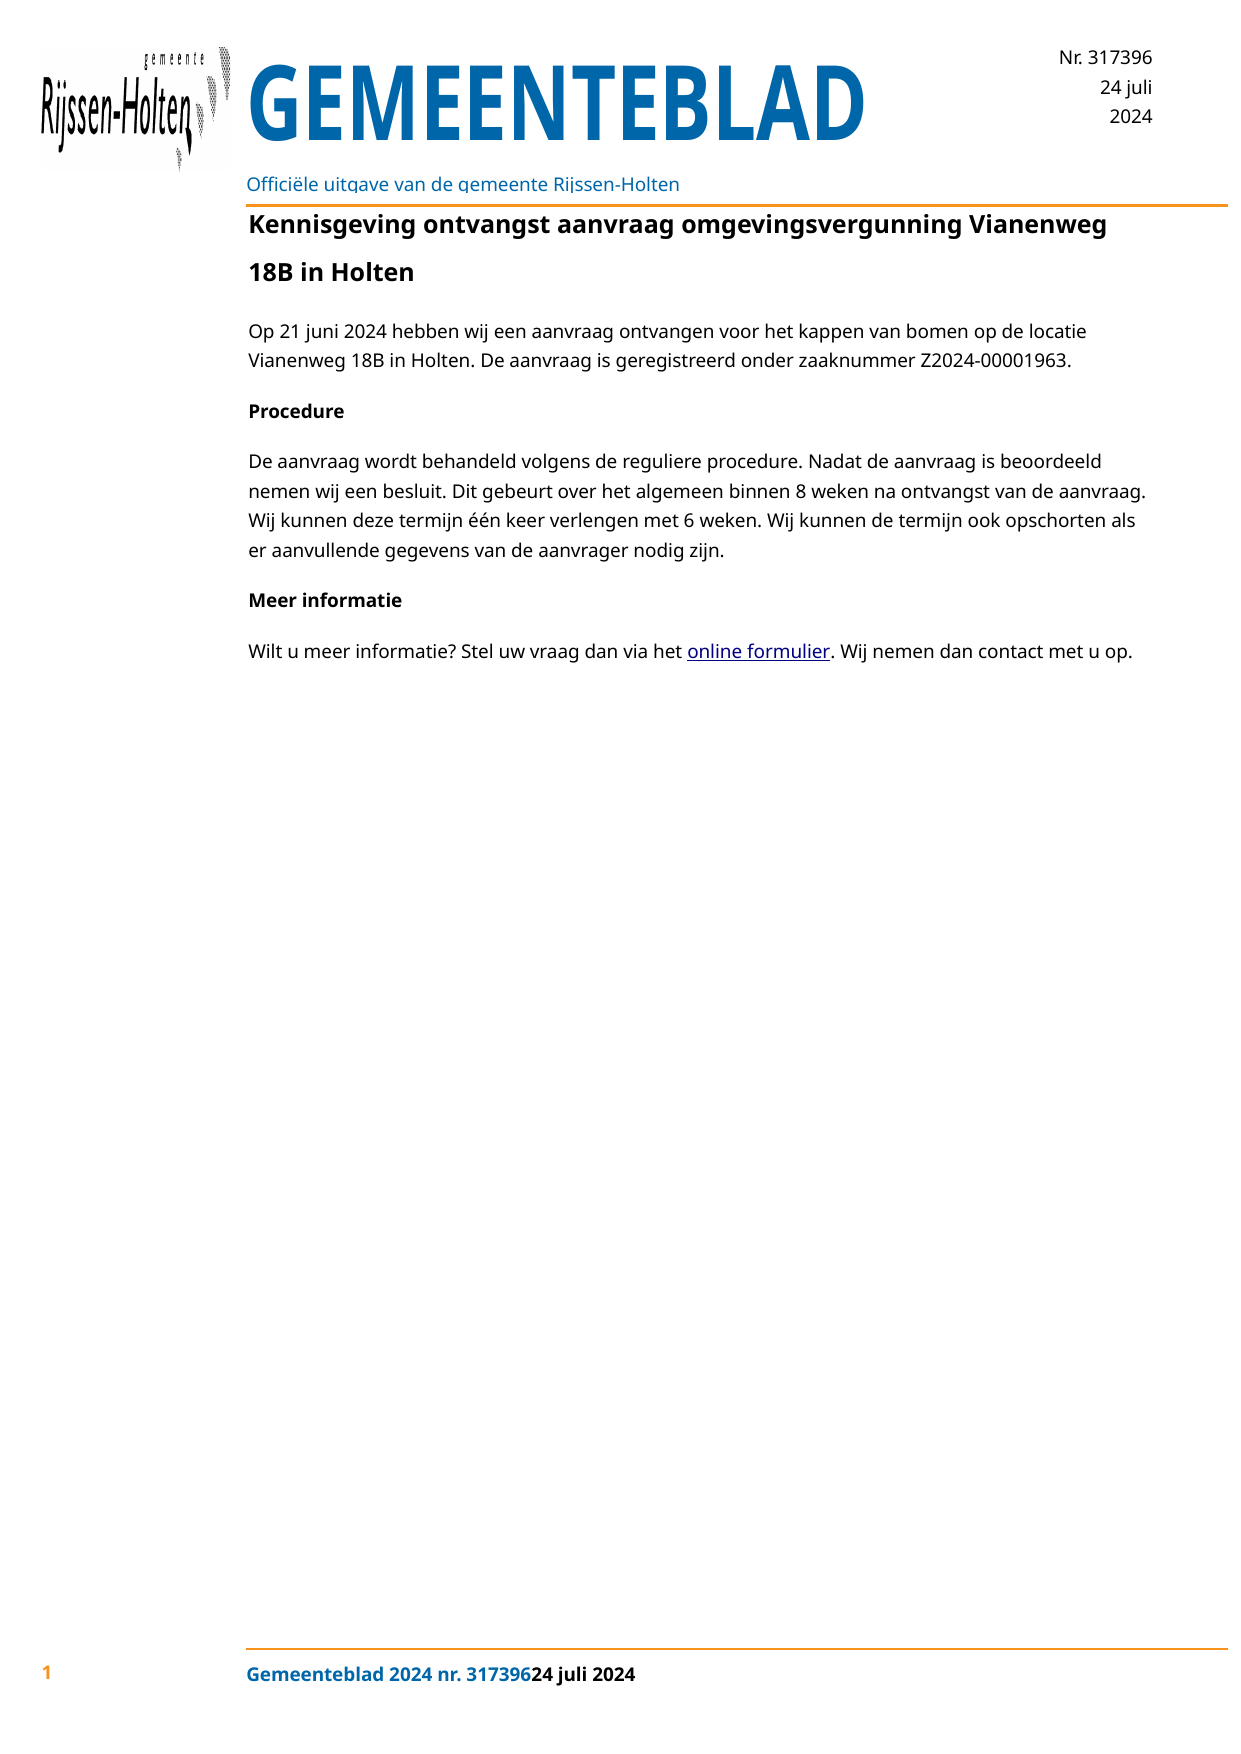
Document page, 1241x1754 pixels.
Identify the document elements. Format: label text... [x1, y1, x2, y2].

text Op 21 juni 2024 hebben wij een aanvraag ontvangen voor het kappen van bomen op de locatie Vianenweg 18B in Holten. De aanvraag is geregistreerd onder zaaknummer Z2024-00001963. [248, 318, 1152, 373]
text Meer informatie [248, 587, 1152, 613]
text De aanvraag wordt behandeld volgens de reguliere procedure. Nadat de aanvraag is beoordeeld nemen wij een besluit. Dit gebeurt over het algemeen binnen 8 weken na ontvangst van de aanvraag. Wij kunnen deze termijn één keer verlengen met 6 weken. Wij kunnen de termijn ook opschorten als er aanvullende gegevens van de aanvrager nodig zijn. [248, 448, 1152, 563]
text Procedure [248, 398, 1152, 424]
text Kennisgeving ontvangst aanvraag omgevingsvergunning Vianenweg 18B in Holten [248, 207, 1152, 288]
text Wilt u meer informatie? Stel uw vraag dan via het online formulier. Wij nemen dan contact met u op. [248, 638, 1152, 664]
picture [41, 47, 231, 172]
